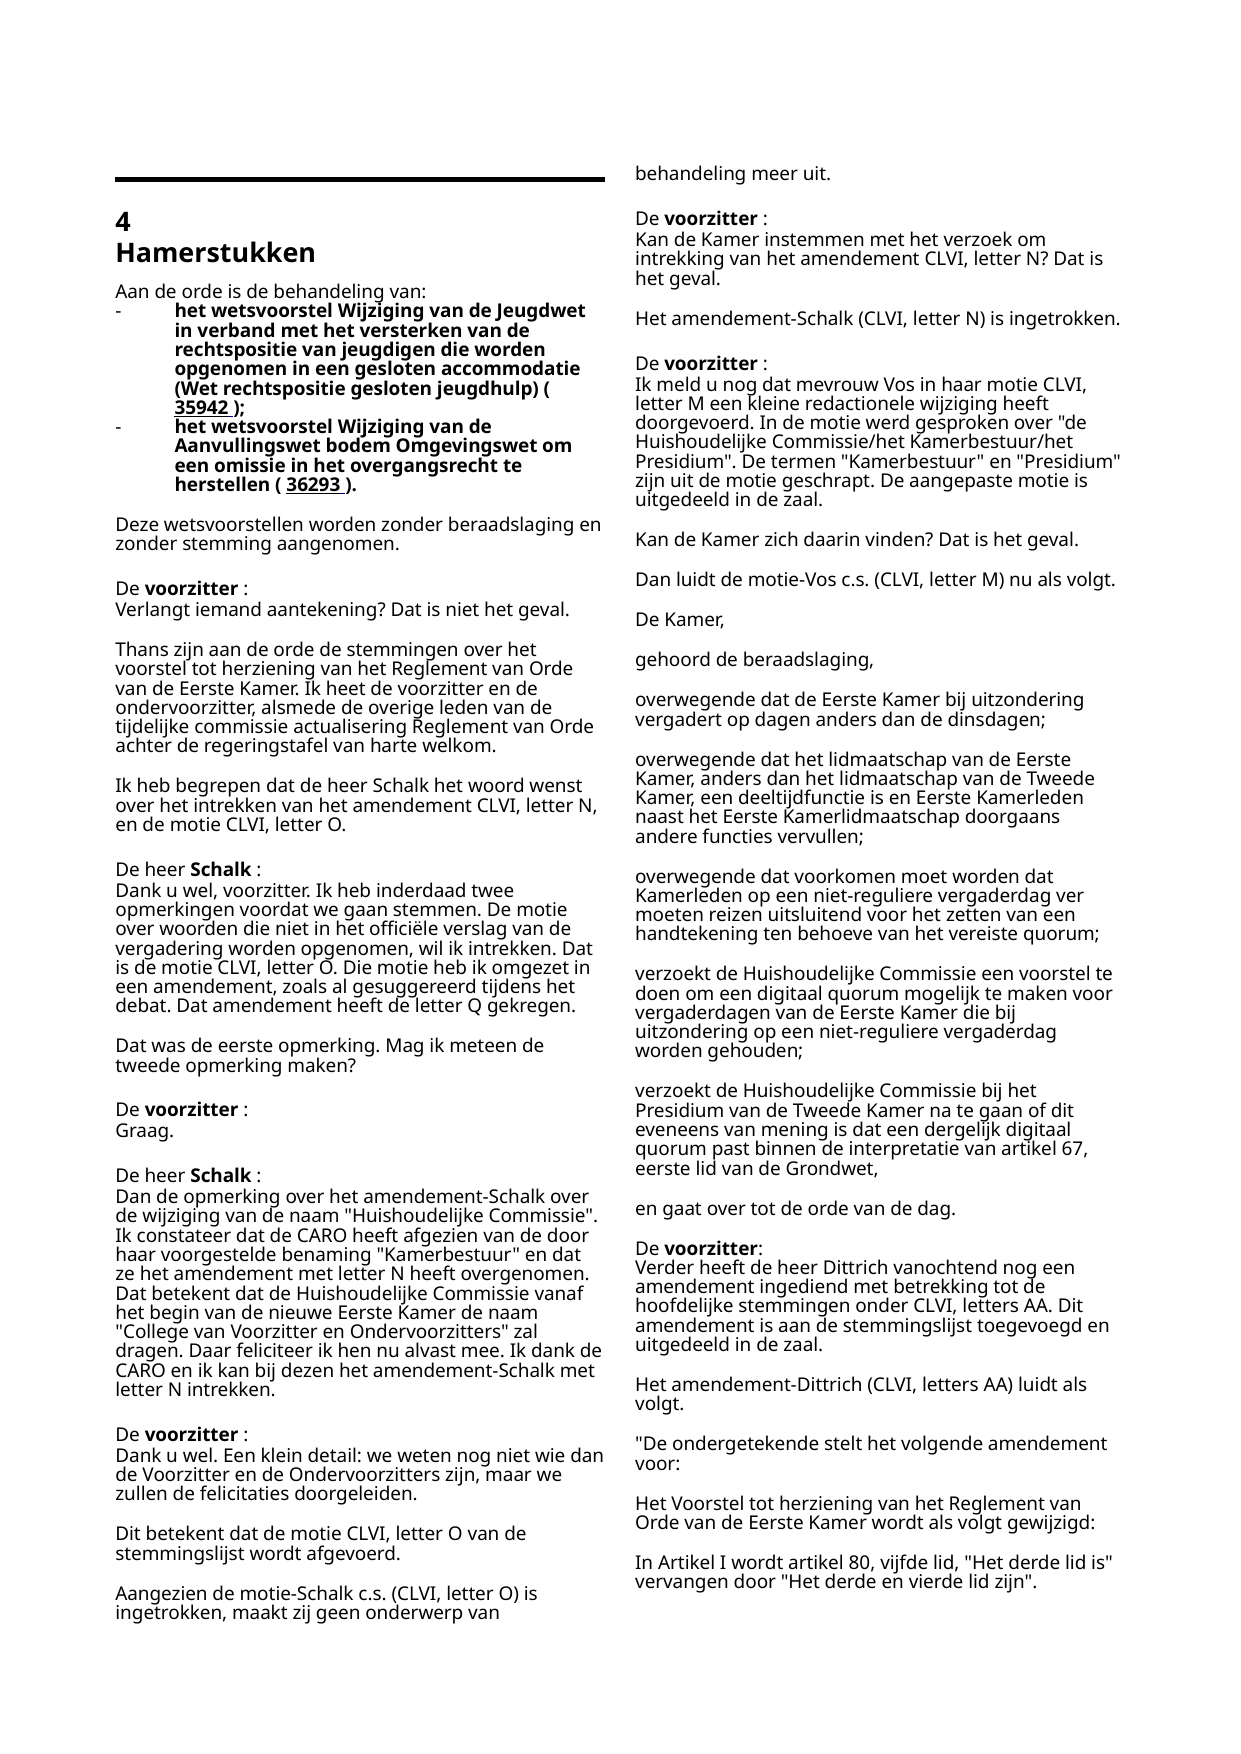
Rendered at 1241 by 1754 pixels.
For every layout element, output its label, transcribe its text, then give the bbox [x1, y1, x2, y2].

text verzoekt de Huishoudelijke Commissie een voorstel te doen om een digitaal quorum mogelijk te maken voor vergaderdagen van de Eerste Kamer die bij uitzondering op een niet-reguliere vergaderdag worden gehouden; [635, 965, 1125, 1062]
text Dit betekent dat de motie CLVI, letter O van de stemmingslijst wordt afgevoerd. [115, 1525, 605, 1564]
text Dan luidt de motie-Vos c.s. (CLVI, letter M) nu als volgt. [635, 571, 1125, 591]
text Het amendement-Schalk (CLVI, letter N) is ingetrokken. [635, 310, 1125, 329]
text Dank u wel, voorzitter. Ik heb inderdaad twee opmerkingen voordat we gaan stemmen. De motie over woorden die niet in het officiële verslag van de vergadering worden opgenomen, wil ik intrekken. Dat is de motie CLVI, letter O. Die motie heb ik omgezet in een amendement, zoals al gesuggereerd tijdens het debat. Dat amendement heeft de letter Q gekregen. [115, 882, 605, 1017]
text Aan de orde is de behandeling van: [115, 283, 605, 302]
text gehoord de beraadslaging, [635, 651, 1125, 671]
text De voorzitter : [115, 1097, 605, 1122]
text Het amendement-Dittrich (CLVI, letters AA) luidt als volgt. [635, 1376, 1125, 1414]
text Dan de opmerking over het amendement-Schalk over de wijziging van de naam "Huishoudelijke Commissie". Ik constateer dat de CARO heeft afgezien van de door haar voorgestelde benaming "Kamerbestuur" en dat ze het amendement met letter N heeft overgenomen. Dat betekent dat de Huishoudelijke Commissie vanaf het begin van de nieuwe Eerste Kamer de naam "College van Voorzitter en Ondervoorzitters" zal dragen. Daar feliciteer ik hen nu alvast mee. Ik dank de CARO en ik kan bij dezen het amendement-Schalk met letter N intrekken. [115, 1188, 605, 1400]
text Kan de Kamer instemmen met het verzoek om intrekking van het amendement CLVI, letter N? Dat is het geval. [635, 231, 1125, 289]
text verzoekt de Huishoudelijke Commissie bij het Presidium van de Tweede Kamer na te gaan of dit eveneens van mening is dat een dergelijk digitaal quorum past binnen de interpretatie van artikel 67, eerste lid van de Grondwet, [635, 1082, 1125, 1179]
text Dat was de eerste opmerking. Mag ik meteen de tweede opmerking maken? [115, 1037, 605, 1076]
text Ik heb begrepen dat de heer Schalk het woord wenst over het intrekken van het amendement CLVI, letter N, en de motie CLVI, letter O. [115, 777, 605, 835]
text overwegende dat voorkomen moet worden dat Kamerleden op een niet-reguliere vergaderdag ver moeten reizen uitsluitend voor het zetten van een handtekening ten behoeve van het vereiste quorum; [635, 868, 1125, 945]
text Aangezien de motie-Schalk c.s. (CLVI, letter O) is ingetrokken, maakt zij geen onderwerp van [115, 1585, 605, 1623]
text De Kamer, [635, 611, 1125, 631]
text overwegende dat het lidmaatschap van de Eerste Kamer, anders dan het lidmaatschap van de Tweede Kamer, een deeltijdfunctie is en Eerste Kamerleden naast het Eerste Kamerlidmaatschap doorgaans andere functies vervullen; [635, 751, 1125, 847]
text De voorzitter: [635, 1239, 1125, 1259]
text De heer Schalk : [115, 1162, 605, 1188]
text Deze wetsvoorstellen worden zonder beraadslaging en zonder stemming aangenomen. [115, 516, 605, 554]
text overwegende dat de Eerste Kamer bij uitzondering vergadert op dagen anders dan de dinsdagen; [635, 691, 1125, 730]
list het wetsvoorstel Wijziging van de Jeugdwet in verband met het versterken van de rechtspositie van jeugdigen die worden opgenomen in een gesloten accommodatie (Wet rechtspositie gesloten jeugdhulp) ( 35942 ); [115, 302, 605, 418]
text De heer Schalk : [115, 856, 605, 882]
text In Artikel I wordt artikel 80, vijfde lid, "Het derde lid is" vervangen door "Het derde en vierde lid zijn". [635, 1554, 1125, 1592]
text De voorzitter : [115, 1421, 605, 1447]
text Kan de Kamer zich daarin vinden? Dat is het geval. [635, 531, 1125, 551]
text behandeling meer uit. [635, 165, 1125, 184]
text De voorzitter : [635, 350, 1125, 376]
text Hamerstukken [115, 239, 605, 283]
text Thans zijn aan de orde de stemmingen over het voorstel tot herziening van het Reglement van Orde van de Eerste Kamer. Ik heet de voorzitter en de ondervoorzitter, alsmede de overige leden van de tijdelijke commissie actualisering Reglement van Orde achter de regeringstafel van harte welkom. [115, 641, 605, 757]
text "De ondergetekende stelt het volgende amendement voor: [635, 1435, 1125, 1474]
text 4 [115, 203, 605, 239]
text De voorzitter : [115, 575, 605, 601]
list het wetsvoorstel Wijziging van de Aanvullingswet bodem Omgevingswet om een omissie in het overgangsrecht te herstellen ( 36293 ). [115, 418, 605, 495]
text Ik meld u nog dat mevrouw Vos in haar motie CLVI, letter M een kleine redactionele wijziging heeft doorgevoerd. In de motie werd gesproken over "de Huishoudelijke Commissie/het Kamerbestuur/het Presidium". De termen "Kamerbestuur" en "Presidium" zijn uit de motie geschrapt. De aangepaste motie is uitgedeeld in de zaal. [635, 376, 1125, 511]
text en gaat over tot de orde van de dag. [635, 1199, 1125, 1219]
text Graag. [115, 1122, 605, 1142]
text Dank u wel. Een klein detail: we weten nog niet wie dan de Voorzitter en de Ondervoorzitters zijn, maar we zullen de felicitaties doorgeleiden. [115, 1447, 605, 1504]
text De voorzitter : [635, 205, 1125, 231]
text Verder heeft de heer Dittrich vanochtend nog een amendement ingediend met betrekking tot de hoofdelijke stemmingen onder CLVI, letters AA. Dit amendement is aan de stemmingslijst toegevoegd en uitgedeeld in de zaal. [635, 1259, 1125, 1355]
text Het Voorstel tot herziening van het Reglement van Orde van de Eerste Kamer wordt als volgt gewijzigd: [635, 1494, 1125, 1533]
text Verlangt iemand aantekening? Dat is niet het geval. [115, 601, 605, 620]
